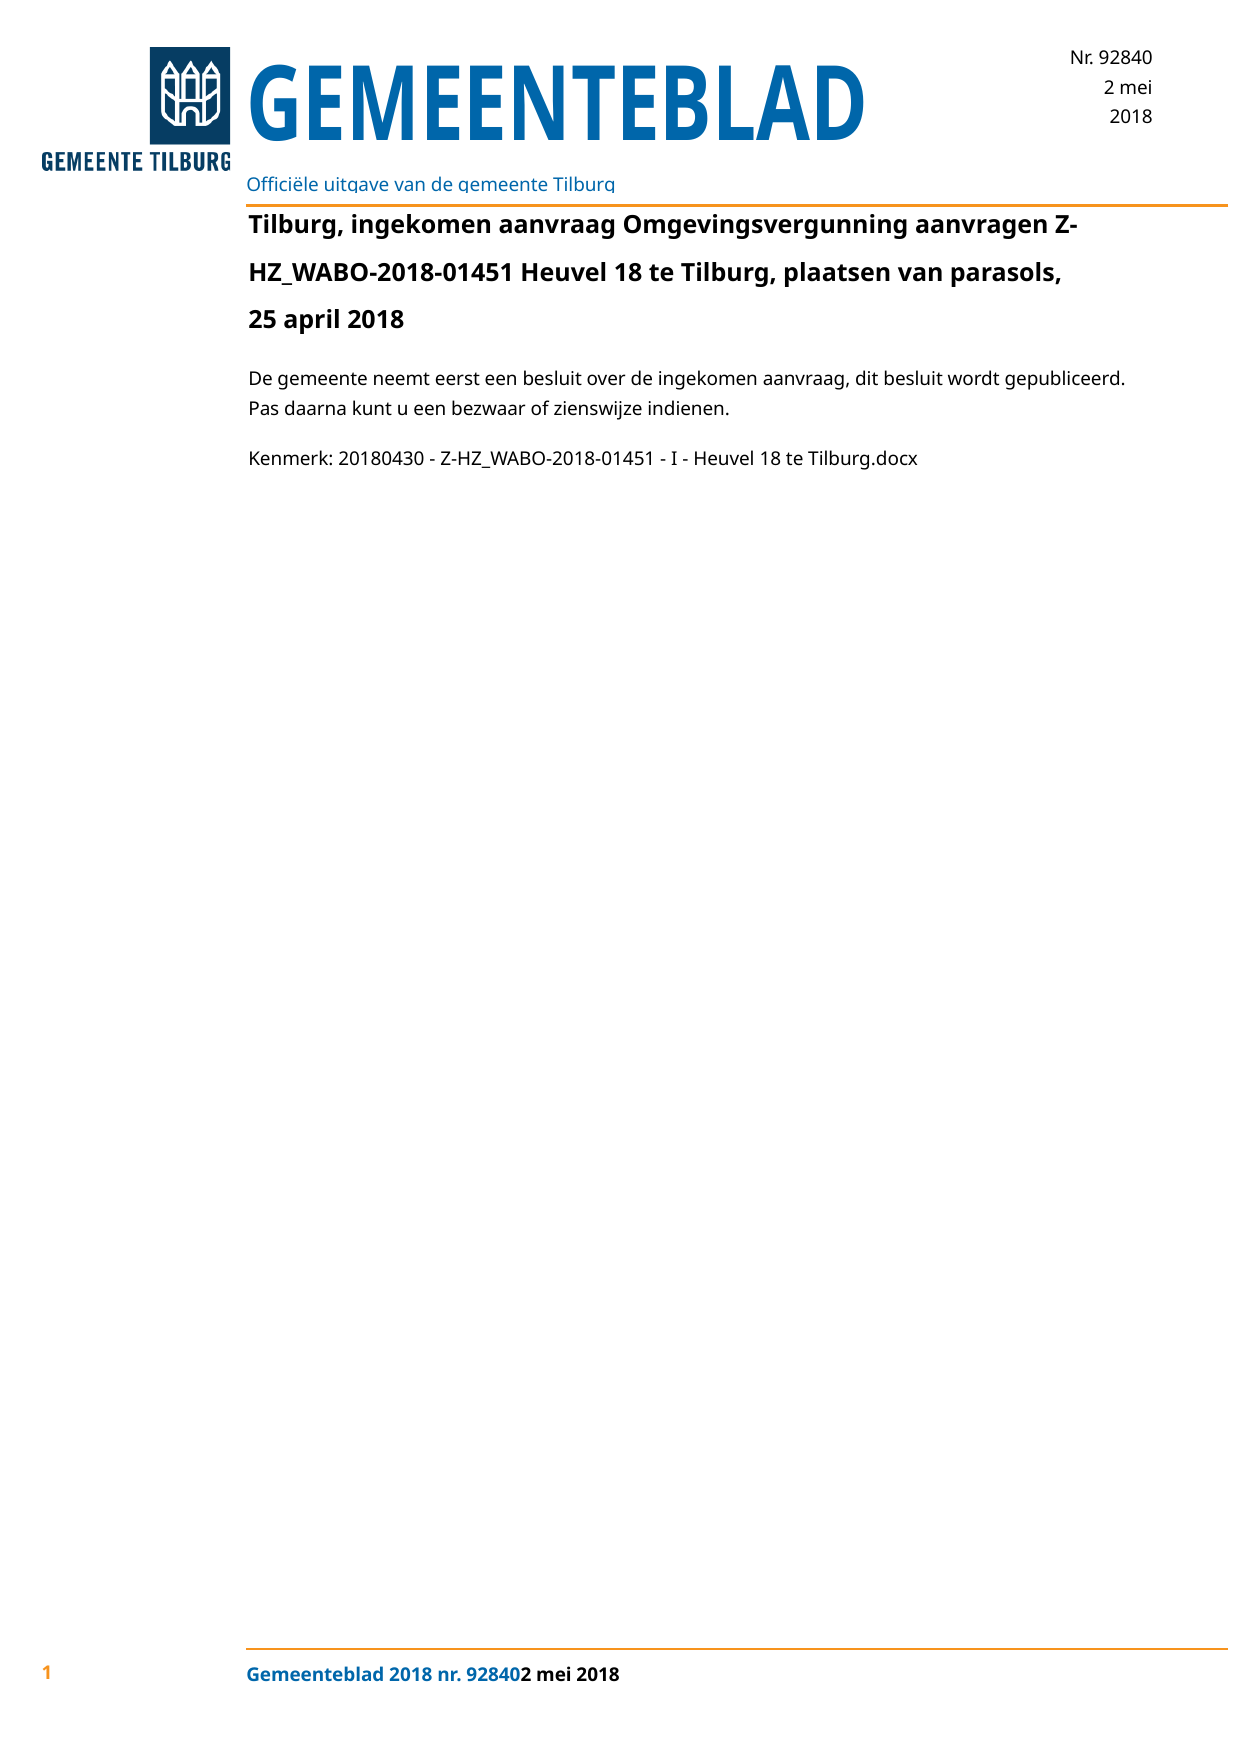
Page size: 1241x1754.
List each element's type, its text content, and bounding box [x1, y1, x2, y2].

text Kenmerk: 20180430 - Z-HZ_WABO-2018-01451 - I - Heuvel 18 te Tilburg.docx [248, 446, 1152, 471]
text Tilburg, ingekomen aanvraag Omgevingsvergunning aanvragen Z-HZ_WABO-2018-01451 Heuvel 18 te Tilburg, plaatsen van parasols, 25 april 2018 [248, 207, 1152, 336]
picture [41, 47, 231, 172]
text De gemeente neemt eerst een besluit over de ingekomen aanvraag, dit besluit wordt gepubliceerd. Pas daarna kunt u een bezwaar of zienswijze indienen. [248, 366, 1152, 421]
